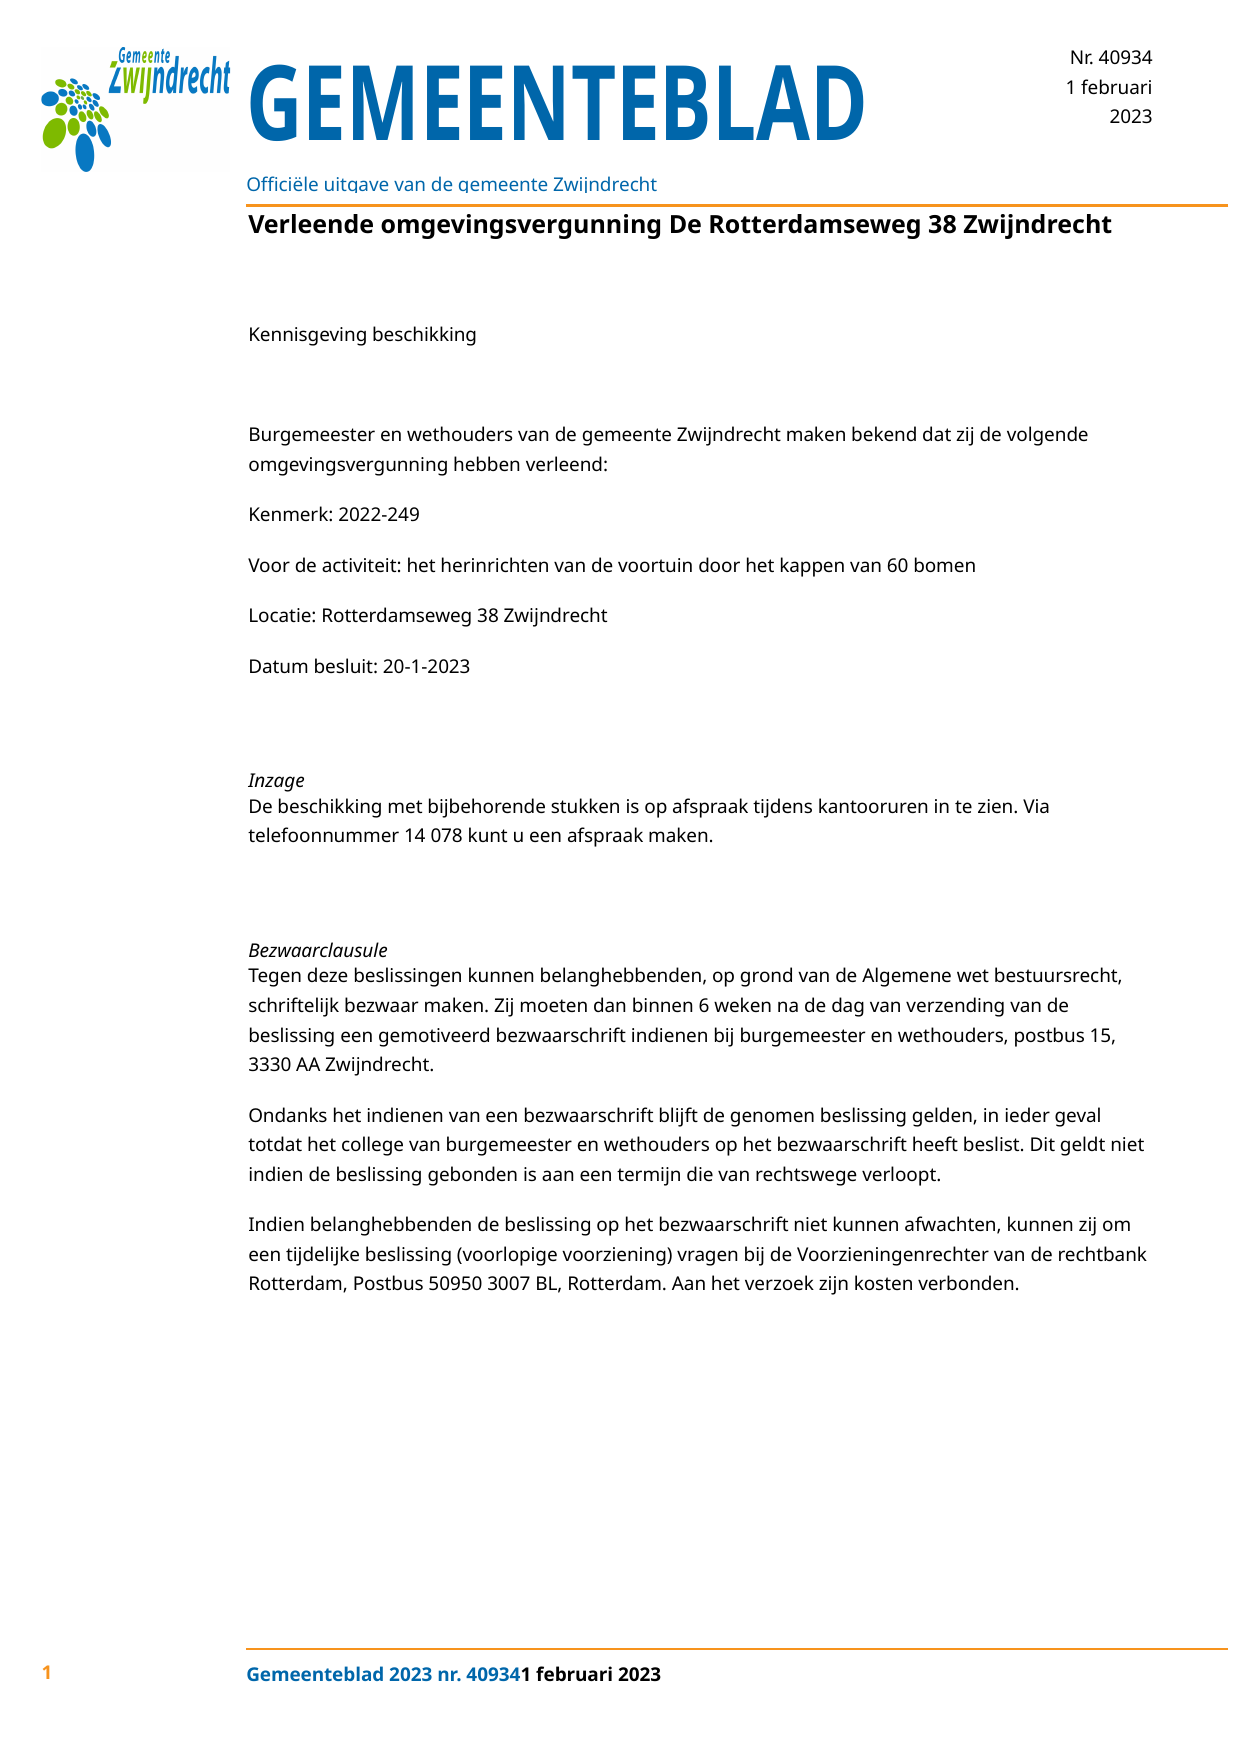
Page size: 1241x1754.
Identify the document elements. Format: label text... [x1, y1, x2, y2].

text Bezwaarclausule [248, 937, 1152, 963]
text Verleende omgevingsvergunning De Rotterdamseweg 38 Zwijndrecht [248, 207, 1152, 241]
text Datum besluit: 20-1-2023 [248, 653, 1152, 678]
text Voor de activiteit: het herinrichten van de voortuin door het kappen van 60 bomen [248, 552, 1152, 578]
text Burgemeester en wethouders van de gemeente Zwijndrecht maken bekend dat zij de volgende omgevingsvergunning hebben verleend: [248, 422, 1152, 477]
text Kennisgeving beschikking [248, 321, 1152, 346]
text Tegen deze beslissingen kunnen belanghebbenden, op grond van de Algemene wet bestuursrecht, schriftelijk bezwaar maken. Zij moeten dan binnen 6 weken na de dag van verzending van de beslissing een gemotiveerd bezwaarschrift indienen bij burgemeester en wethouders, postbus 15, 3330 AA Zwijndrecht. [248, 963, 1152, 1077]
picture [41, 47, 231, 172]
text Inzage [248, 767, 1152, 793]
text Ondanks het indienen van een bezwaarschrift blijft de genomen beslissing gelden, in ieder geval totdat het college van burgemeester en wethouders op het bezwaarschrift heeft beslist. Dit geldt niet indien de beslissing gebonden is aan een termijn die van rechtswege verloopt. [248, 1102, 1152, 1187]
text De beschikking met bijbehorende stukken is op afspraak tijdens kantooruren in te zien. Via telefoonnummer 14 078 kunt u een afspraak maken. [248, 793, 1152, 848]
text Indien belanghebbenden de beslissing op het bezwaarschrift niet kunnen afwachten, kunnen zij om een tijdelijke beslissing (voorlopige voorziening) vragen bij de Voorzieningenrechter van de rechtbank Rotterdam, Postbus 50950 3007 BL, Rotterdam. Aan het verzoek zijn kosten verbonden. [248, 1211, 1152, 1296]
text Locatie: Rotterdamseweg 38 Zwijndrecht [248, 602, 1152, 628]
text Kenmerk: 2022-249 [248, 502, 1152, 527]
